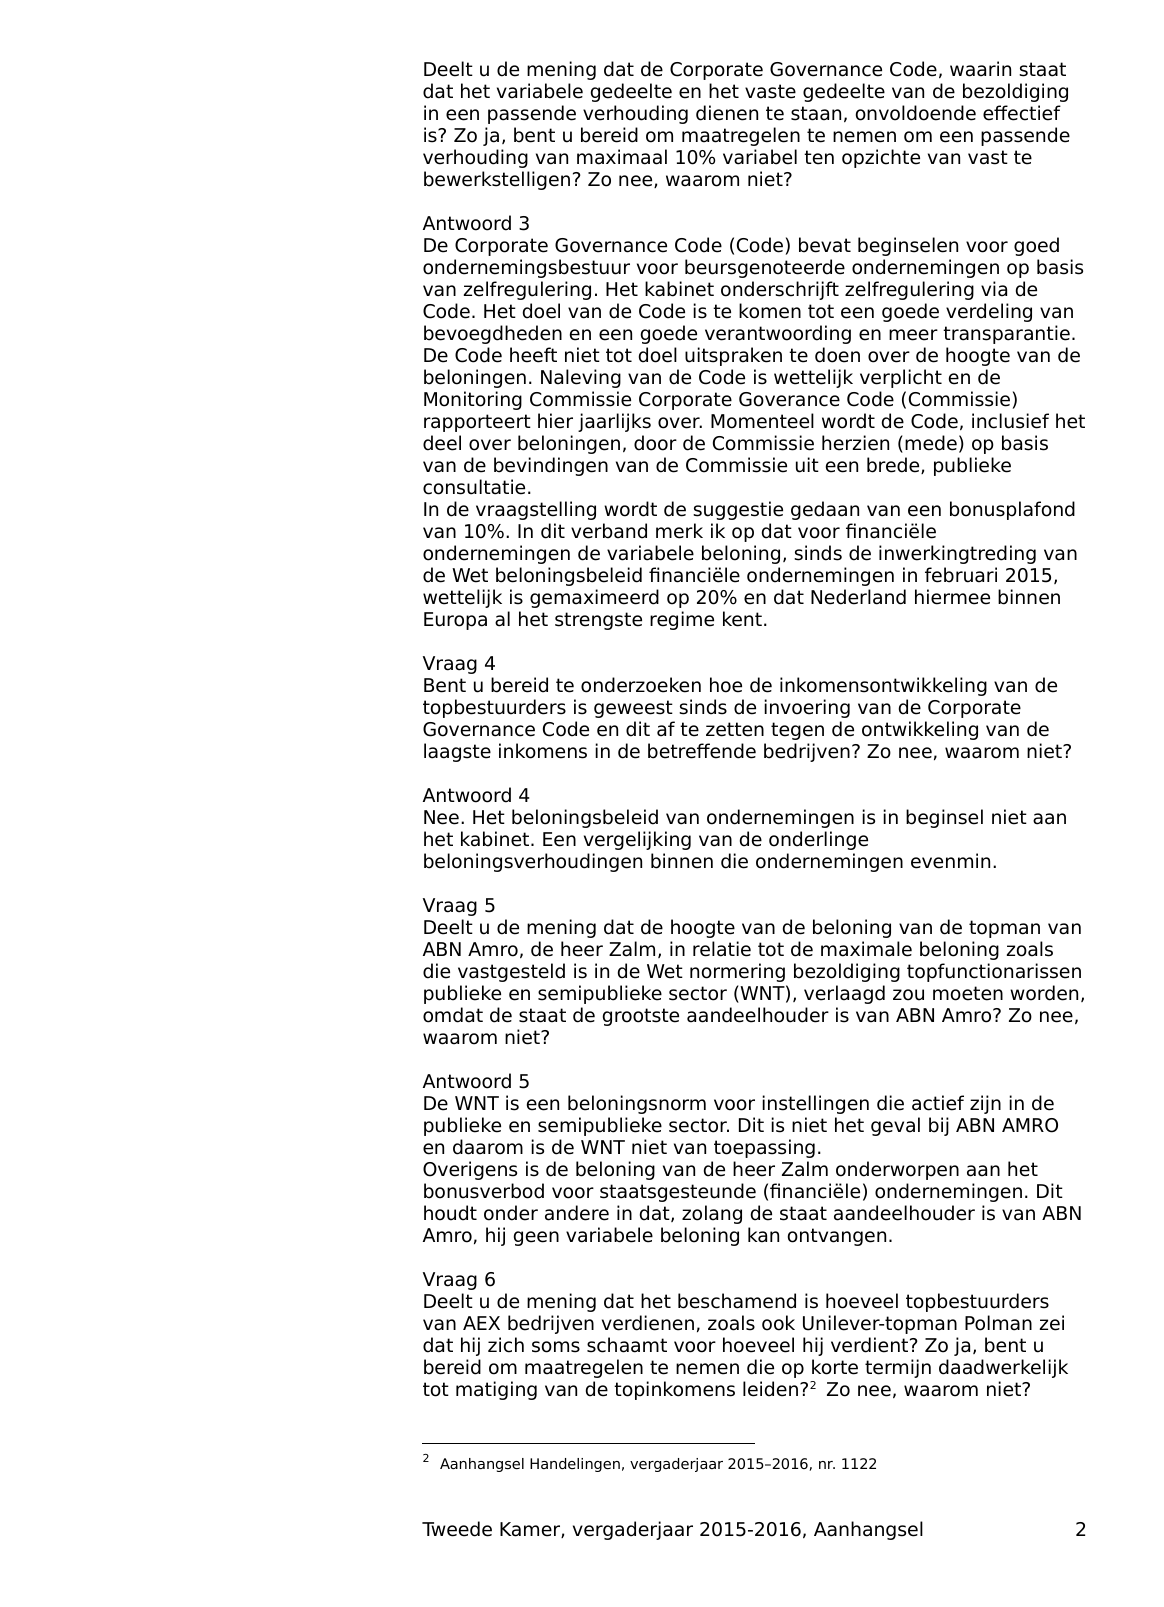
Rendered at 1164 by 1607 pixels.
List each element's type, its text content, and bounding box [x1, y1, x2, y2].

text Deelt u de mening dat de hoogte van de beloning van de topman van ABN Amro, de heer Zalm, in relatie tot de maximale beloning zoals die vastgesteld is in de Wet normering bezoldiging topfunctionarissen publieke en semipublieke sector (WNT), verlaagd zou moeten worden, omdat de staat de grootste aandeelhouder is van ABN Amro? Zo nee, waarom niet? [422, 917, 1087, 1049]
text Overigens is de beloning van de heer Zalm onderworpen aan het bonusverbod voor staatsgesteunde (financiële) ondernemingen. Dit houdt onder andere in dat, zolang de staat aandeelhouder is van ABN Amro, hij geen variabele beloning kan ontvangen. [422, 1159, 1087, 1247]
text Antwoord 3 [422, 213, 1087, 235]
text Antwoord 4 [422, 785, 1087, 807]
text Vraag 6 [422, 1269, 1087, 1291]
text Nee. Het beloningsbeleid van ondernemingen is in beginsel niet aan het kabinet. Een vergelijking van de onderlinge beloningsverhoudingen binnen die ondernemingen evenmin. [422, 807, 1087, 873]
text De WNT is een beloningsnorm voor instellingen die actief zijn in de publieke en semipublieke sector. Dit is niet het geval bij ABN AMRO en daarom is de WNT niet van toepassing. [422, 1093, 1087, 1159]
text Antwoord 5 [422, 1071, 1087, 1093]
text Deelt u de mening dat de Corporate Governance Code, waarin staat dat het variabele gedeelte en het vaste gedeelte van de bezoldiging in een passende verhouding dienen te staan, onvoldoende effectief is? Zo ja, bent u bereid om maatregelen te nemen om een passende verhouding van maximaal 10% variabel ten opzichte van vast te bewerkstelligen? Zo nee, waarom niet? [422, 59, 1087, 191]
text Vraag 4 [422, 653, 1087, 675]
text Vraag 5 [422, 895, 1087, 917]
text Bent u bereid te onderzoeken hoe de inkomensontwikkeling van de topbestuurders is geweest sinds de invoering van de Corporate Governance Code en dit af te zetten tegen de ontwikkeling van de laagste inkomens in de betreffende bedrijven? Zo nee, waarom niet? [422, 675, 1087, 763]
text Aanhangsel Handelingen, vergaderjaar 2015–2016, nr. 1122 [422, 1452, 1087, 1474]
text In de vraagstelling wordt de suggestie gedaan van een bonusplafond van 10%. In dit verband merk ik op dat voor financiële ondernemingen de variabele beloning, sinds de inwerkingtreding van de Wet beloningsbeleid financiële ondernemingen in februari 2015, wettelijk is gemaximeerd op 20% en dat Nederland hiermee binnen Europa al het strengste regime kent. [422, 499, 1087, 631]
text De Corporate Governance Code (Code) bevat beginselen voor goed ondernemingsbestuur voor beursgenoteerde ondernemingen op basis van zelfregulering. Het kabinet onderschrijft zelfregulering via de Code. Het doel van de Code is te komen tot een goede verdeling van bevoegdheden en een goede verantwoording en meer transparantie. De Code heeft niet tot doel uitspraken te doen over de hoogte van de beloningen. Naleving van de Code is wettelijk verplicht en de Monitoring Commissie Corporate Goverance Code (Commissie) rapporteert hier jaarlijks over. Momenteel wordt de Code, inclusief het deel over beloningen, door de Commissie herzien (mede) op basis van de bevindingen van de Commissie uit een brede, publieke consultatie. [422, 235, 1087, 499]
text Deelt u de mening dat het beschamend is hoeveel topbestuurders van AEX bedrijven verdienen, zoals ook Unilever-topman Polman zei dat hij zich soms schaamt voor hoeveel hij verdient? Zo ja, bent u bereid om maatregelen te nemen die op korte termijn daadwerkelijk tot matiging van de topinkomens leiden? Zo nee, waarom niet? [422, 1291, 1087, 1401]
